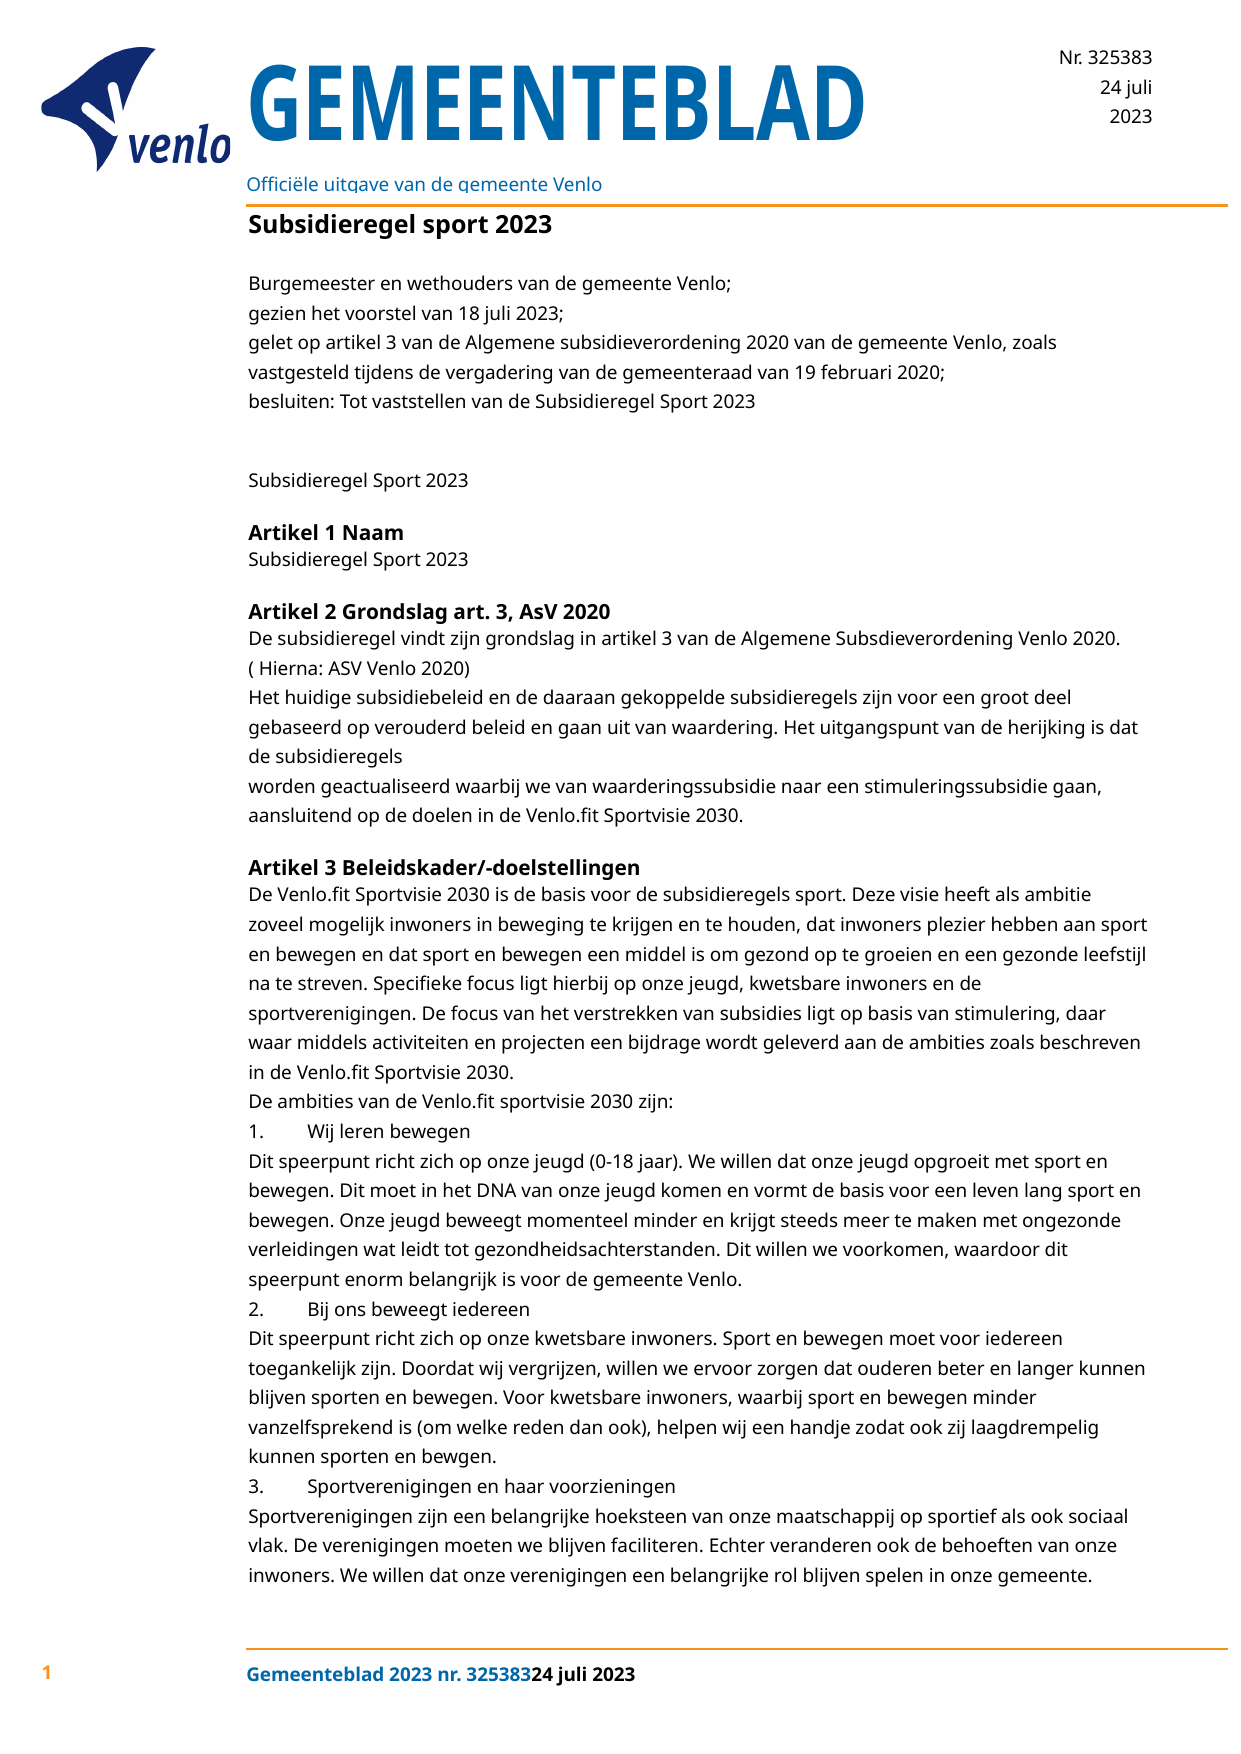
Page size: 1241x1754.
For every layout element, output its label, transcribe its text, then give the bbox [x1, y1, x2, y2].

text Artikel 3 Beleidskader/-doelstellingen [248, 853, 1152, 882]
text besluiten: Tot vaststellen van de Subsidieregel Sport 2023 [248, 389, 1152, 414]
text Dit speerpunt richt zich op onze kwetsbare inwoners. Sport en bewegen moet voor iedereen toegankelijk zijn. Doordat wij vergrijzen, willen we ervoor zorgen dat ouderen beter en langer kunnen blijven sporten en bewegen. Voor kwetsbare inwoners, waarbij sport en bewegen minder vanzelfsprekend is (om welke reden dan ook), helpen wij een handje zodat ook zij laagdrempelig kunnen sporten en bewgen. [248, 1325, 1152, 1469]
text Artikel 2 Grondslag art. 3, AsV 2020 [248, 597, 1152, 625]
text Het huidige subsidiebeleid en de daaraan gekoppelde subsidieregels zijn voor een groot deel gebaseerd op verouderd beleid en gaan uit van waardering. Het uitgangspunt van de herijking is dat de subsidieregels [248, 684, 1152, 769]
text Subsidieregel sport 2023 [248, 207, 1152, 241]
text Dit speerpunt richt zich op onze jeugd (0-18 jaar). We willen dat onze jeugd opgroeit met sport en bewegen. Dit moet in het DNA van onze jeugd komen en vormt de basis voor een leven lang sport en bewegen. Onze jeugd beweegt momenteel minder en krijgt steeds meer te maken met ongezonde verleidingen wat leidt tot gezondheidsachterstanden. Dit willen we voorkomen, waardoor dit speerpunt enorm belangrijk is voor de gemeente Venlo. [248, 1148, 1152, 1292]
text De ambities van de Venlo.fit sportvisie 2030 zijn: [248, 1089, 1152, 1114]
list Sportverenigingen en haar voorzieningen [248, 1473, 1152, 1499]
text Subsidieregel Sport 2023 [248, 546, 1152, 572]
text gelet op artikel 3 van de Algemene subsidieverordening 2020 van de gemeente Venlo, zoals vastgesteld tijdens de vergadering van de gemeenteraad van 19 februari 2020; [248, 329, 1152, 385]
text gezien het voorstel van 18 juli 2023; [248, 300, 1152, 326]
list Wij leren bewegen [248, 1118, 1152, 1144]
text Artikel 1 Naam [248, 518, 1152, 546]
text Burgemeester en wethouders van de gemeente Venlo; [248, 270, 1152, 296]
text worden geactualiseerd waarbij we van waarderingssubsidie naar een stimuleringssubsidie gaan, aansluitend op de doelen in de Venlo.fit Sportvisie 2030. [248, 773, 1152, 828]
text De subsidieregel vindt zijn grondslag in artikel 3 van de Algemene Subsdieverordening Venlo 2020. ( Hierna: ASV Venlo 2020) [248, 625, 1152, 681]
picture [41, 47, 231, 172]
text Subsidieregel Sport 2023 [248, 467, 1152, 493]
list Bij ons beweegt iedereen [248, 1296, 1152, 1321]
text De Venlo.fit Sportvisie 2030 is de basis voor de subsidieregels sport. Deze visie heeft als ambitie zoveel mogelijk inwoners in beweging te krijgen en te houden, dat inwoners plezier hebben aan sport en bewegen en dat sport en bewegen een middel is om gezond op te groeien en een gezonde leefstijl na te streven. Specifieke focus ligt hierbij op onze jeugd, kwetsbare inwoners en de sportverenigingen. De focus van het verstrekken van subsidies ligt op basis van stimulering, daar waar middels activiteiten en projecten een bijdrage wordt geleverd aan de ambities zoals beschreven in de Venlo.fit Sportvisie 2030. [248, 882, 1152, 1085]
text Sportverenigingen zijn een belangrijke hoeksteen van onze maatschappij op sportief als ook sociaal vlak. De verenigingen moeten we blijven faciliteren. Echter veranderen ook de behoeften van onze inwoners. We willen dat onze verenigingen een belangrijke rol blijven spelen in onze gemeente. [248, 1503, 1152, 1588]
